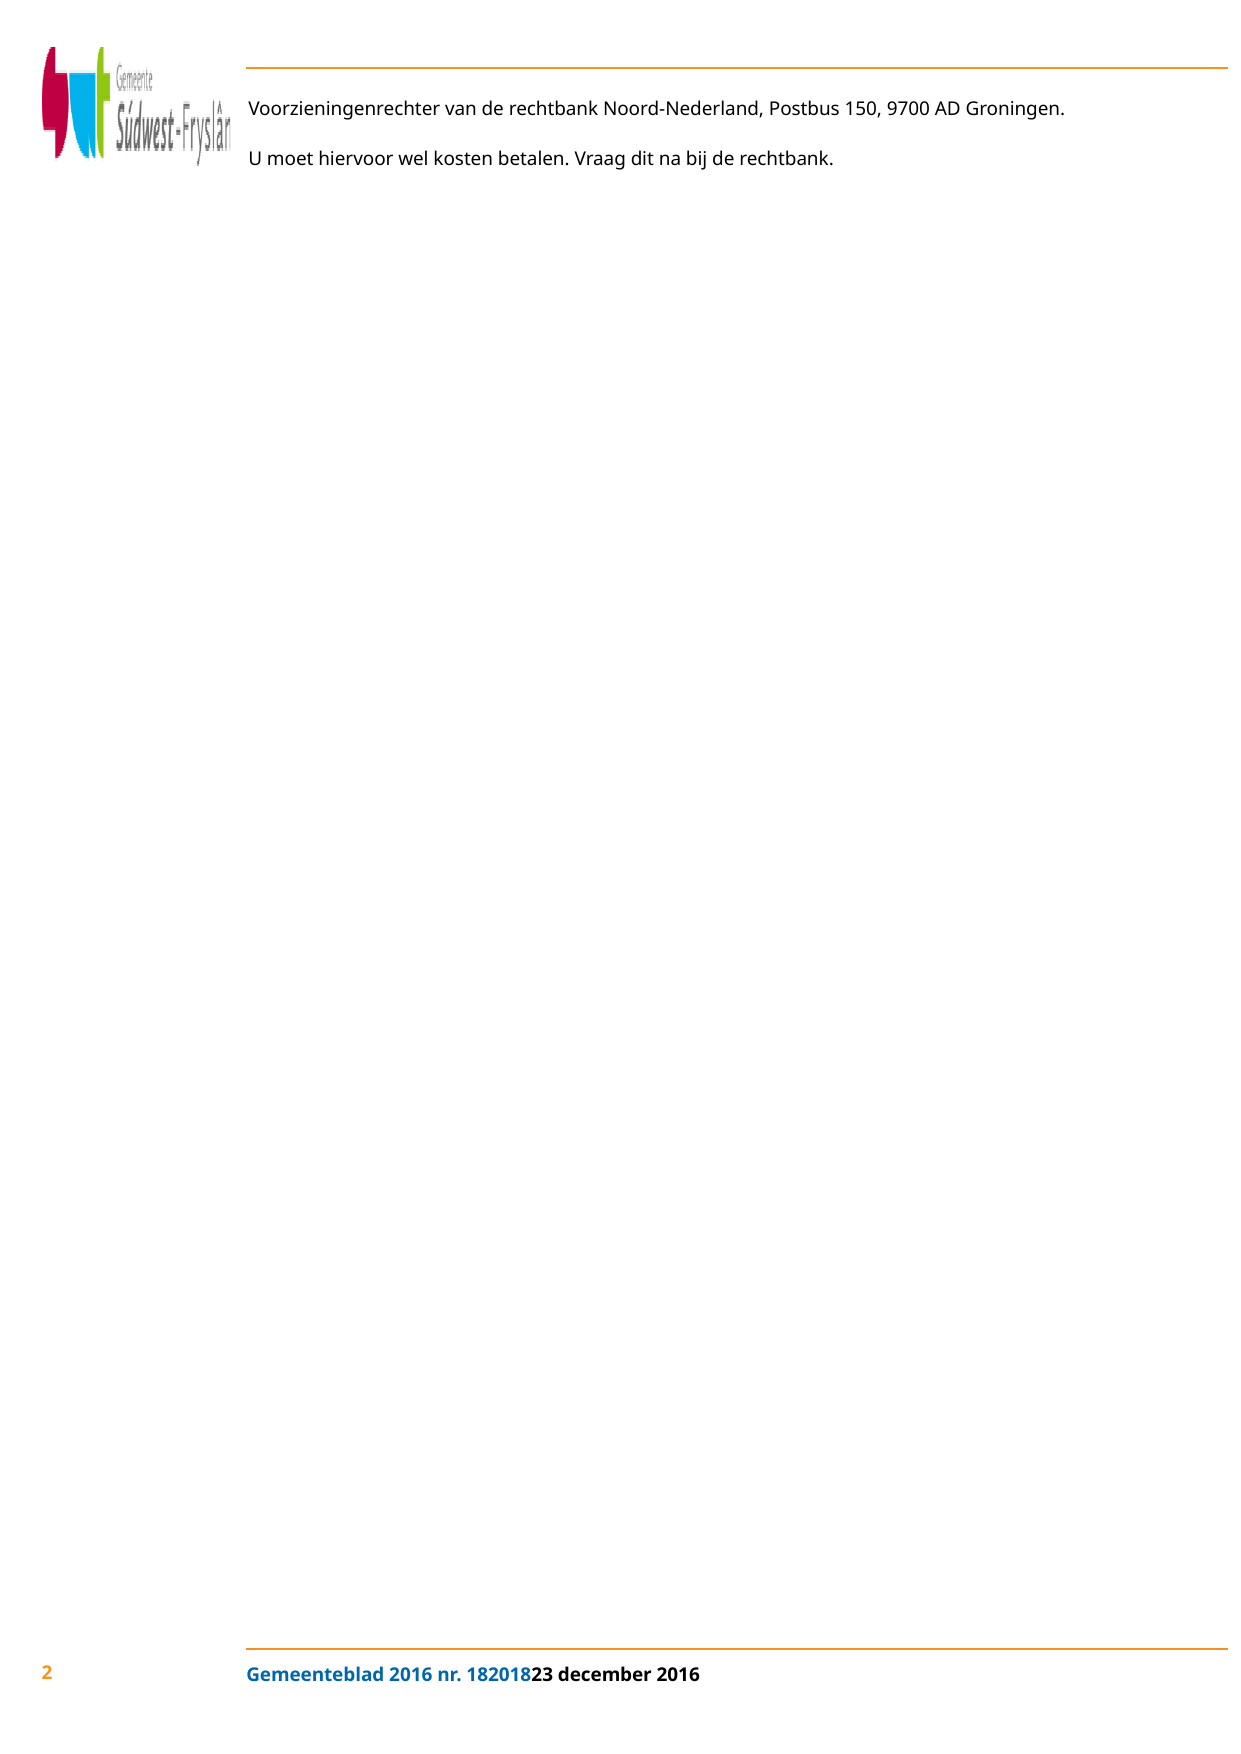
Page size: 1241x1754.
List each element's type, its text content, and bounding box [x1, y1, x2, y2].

picture [41, 47, 231, 172]
text Voorzieningenrechter van de rechtbank Noord-Nederland, Postbus 150, 9700 AD Groningen. [248, 95, 1152, 121]
text U moet hiervoor wel kosten betalen. Vraag dit na bij de rechtbank. [248, 145, 1152, 171]
